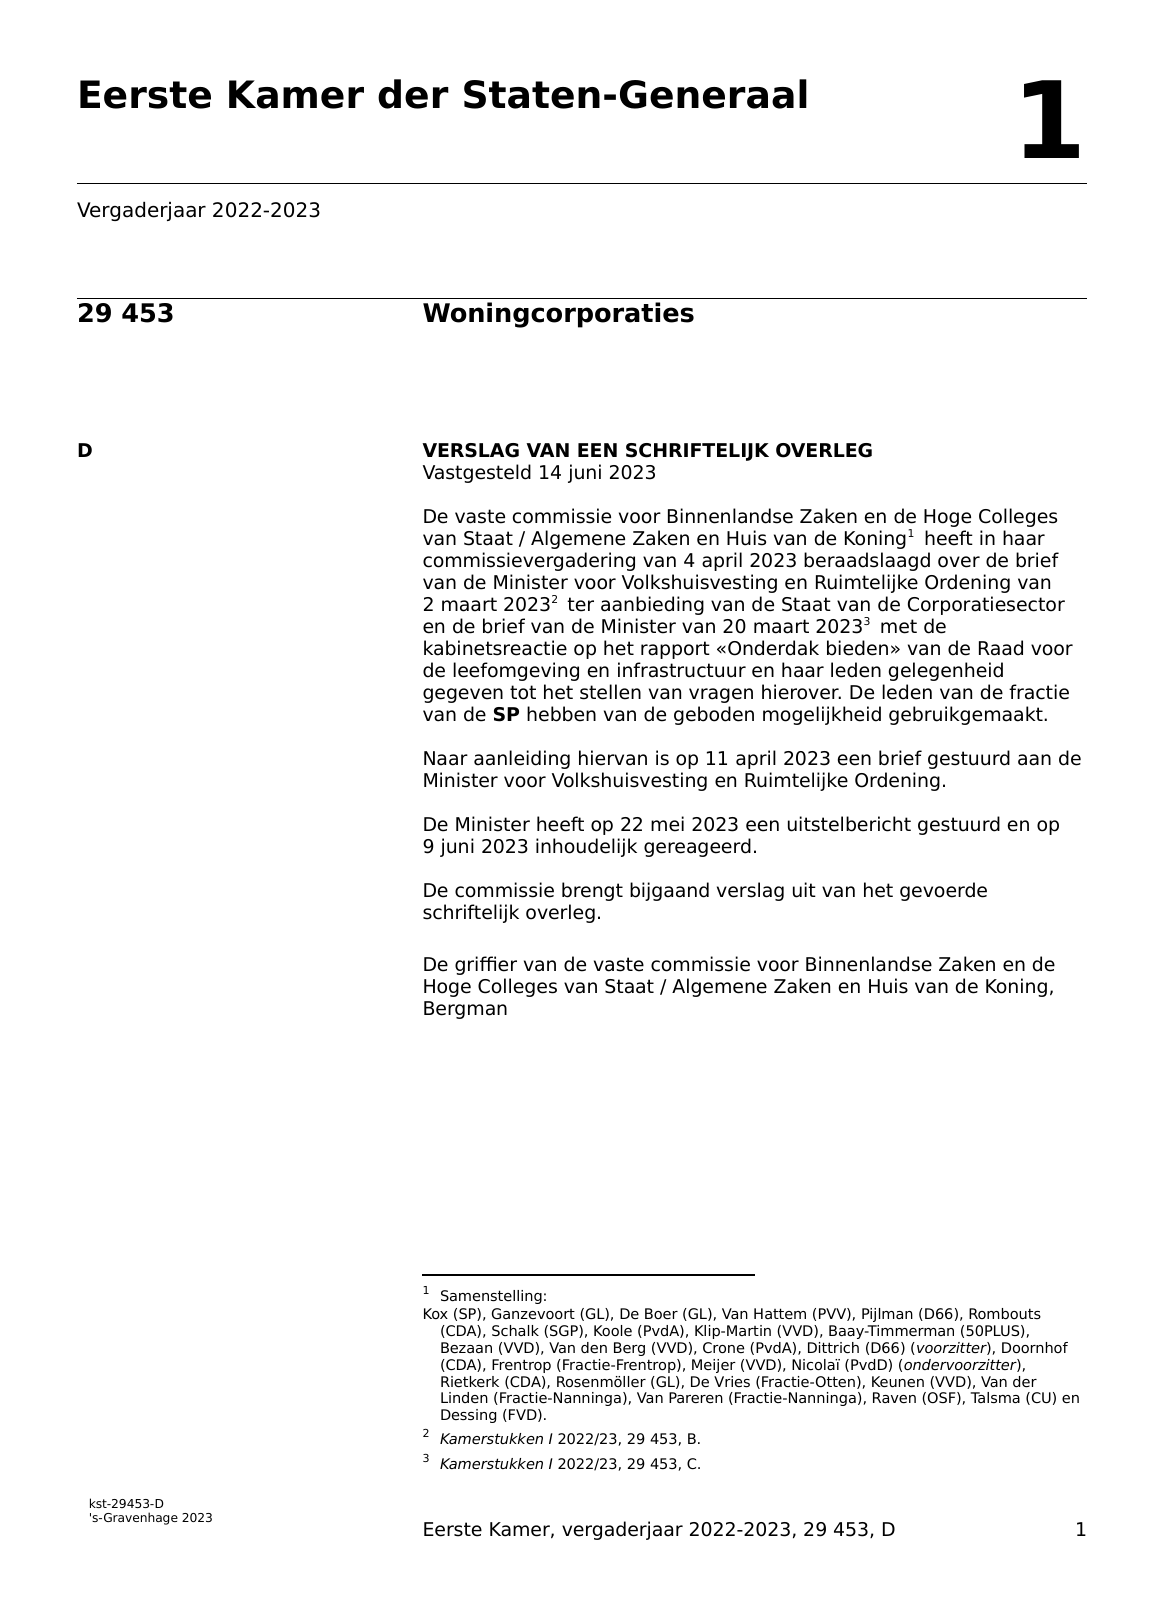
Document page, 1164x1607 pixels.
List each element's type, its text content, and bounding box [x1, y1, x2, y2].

text Kamerstukken I 2022/23, 29 453, C. [422, 1452, 1087, 1474]
text De vaste commissie voor Binnenlandse Zaken en de Hoge Colleges van Staat / Algemene Zaken en Huis van de Koning heeft in haar commissievergadering van 4 april 2023 beraadslaagd over de brief van de Minister voor Volkshuisvesting en Ruimtelijke Ordening van 2 maart 2023 ter aanbieding van de Staat van de Corporatiesector en de brief van de Minister van 20 maart 2023 met de kabinetsreactie op het rapport «Onderdak bieden» van de Raad voor de leefomgeving en infrastructuur en haar leden gelegenheid gegeven tot het stellen van vragen hierover. De leden van de fractie van de SP hebben van de geboden mogelijkheid gebruikgemaakt. [422, 506, 1087, 726]
text kst-29453-D [88, 1497, 323, 1511]
subtitle 29 453 Woningcorporaties [77, 299, 1087, 329]
text De commissie brengt bijgaand verslag uit van het gevoerde schriftelijk overleg. [422, 880, 1087, 924]
text Kamerstukken I 2022/23, 29 453, B. [422, 1427, 1087, 1449]
text Naar aanleiding hiervan is op 11 april 2023 een brief gestuurd aan de Minister voor Volkshuisvesting en Ruimtelijke Ordening. [422, 748, 1087, 792]
text Vastgesteld 14 juni 2023 [422, 462, 1087, 484]
text Kox (SP), Ganzevoort (GL), De Boer (GL), Van Hattem (PVV), Pijlman (D66), Rombouts (CDA), Schalk (SGP), Koole (PvdA), Klip-Martin (VVD), Baay-Timmerman (50PLUS), Bezaan (VVD), Van den Berg (VVD), Crone (PvdA), Dittrich (D66) (voorzitter), Doornhof (CDA), Frentrop (Fractie-Frentrop), Meijer (VVD), Nicolaï (PvdD) (ondervoorzitter), Rietkerk (CDA), Rosenmöller (GL), De Vries (Fractie-Otten), Keunen (VVD), Van der Linden (Fractie-Nanninga), Van Pareren (Fractie-Nanninga), Raven (OSF), Talsma (CU) en Dessing (FVD). [422, 1306, 1087, 1424]
table_cell Vergaderjaar 2022-2023 [77, 184, 1087, 298]
text De griffier van de vaste commissie voor Binnenlandse Zaken en de Hoge Colleges van Staat / Algemene Zaken en Huis van de Koning, Bergman [422, 954, 1087, 1020]
text 's-Gravenhage 2023 [88, 1511, 323, 1525]
text Samenstelling: [422, 1284, 1087, 1306]
text De Minister heeft op 22 mei 2023 een uitstelbericht gestuurd en op 9 juni 2023 inhoudelijk gereageerd. [422, 814, 1087, 858]
subtitle D VERSLAG VAN EEN SCHRIFTELIJK OVERLEG [77, 440, 1087, 462]
table_header 1 [886, 59, 1087, 183]
table_header Eerste Kamer der Staten-Generaal [77, 59, 886, 183]
